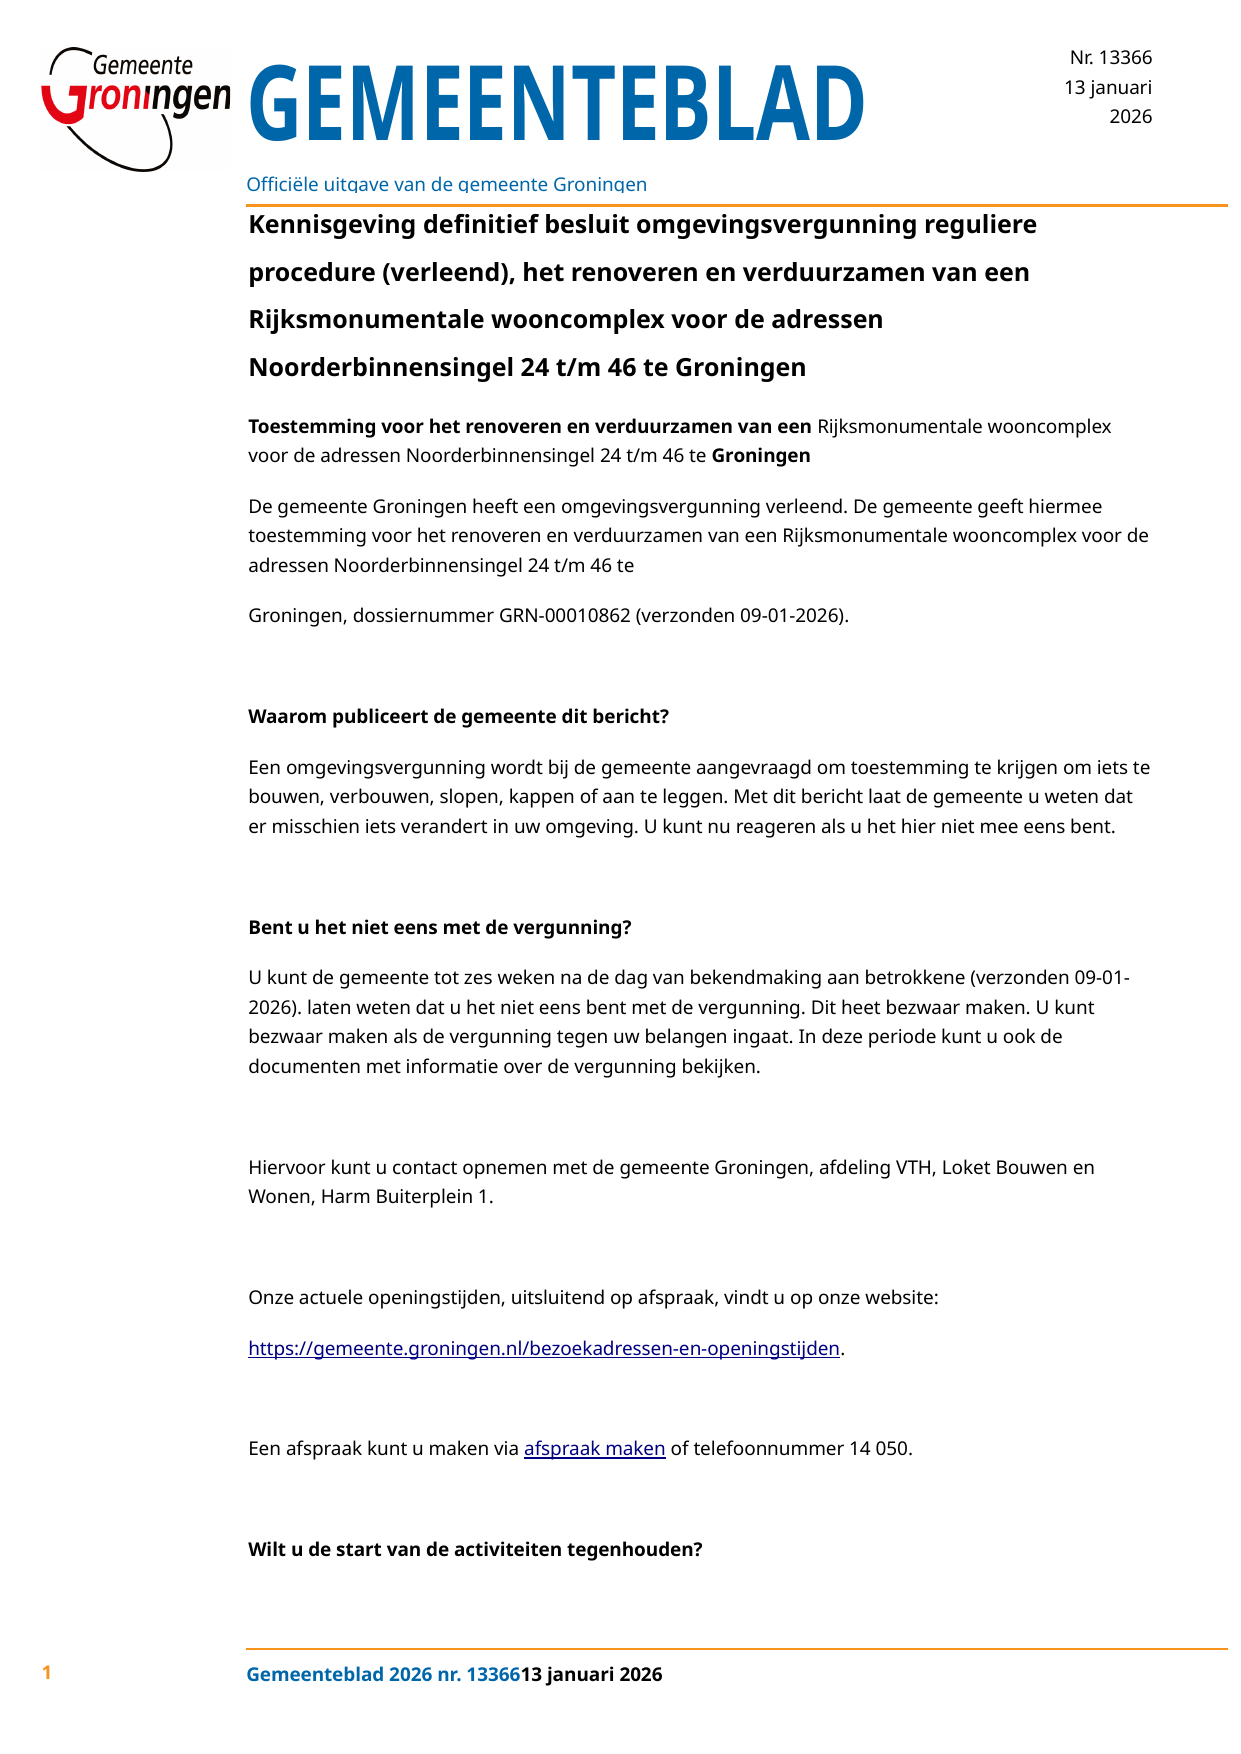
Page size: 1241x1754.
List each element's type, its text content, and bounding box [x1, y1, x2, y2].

text Een omgevingsvergunning wordt bij de gemeente aangevraagd om toestemming te krijgen om iets te bouwen, verbouwen, slopen, kappen of aan te leggen. Met dit bericht laat de gemeente u weten dat er misschien iets verandert in uw omgeving. U kunt nu reageren als u het hier niet mee eens bent. [248, 754, 1152, 839]
text Wilt u de start van de activiteiten tegenhouden? [248, 1536, 1152, 1562]
text Hiervoor kunt u contact opnemen met de gemeente Groningen, afdeling VTH, Loket Bouwen en Wonen, Harm Buiterplein 1. [248, 1154, 1152, 1209]
text Een afspraak kunt u maken via afspraak maken of telefoonnummer 14 050. [248, 1436, 1152, 1461]
text Groningen, dossiernummer GRN-00010862 (verzonden 09-01-2026). [248, 603, 1152, 628]
text Onze actuele openingstijden, uitsluitend op afspraak, vindt u op onze website: [248, 1284, 1152, 1310]
text U kunt de gemeente tot zes weken na de dag van bekendmaking aan betrokkene (verzonden 09-01-2026). laten weten dat u het niet eens bent met de vergunning. Dit heet bezwaar maken. U kunt bezwaar maken als de vergunning tegen uw belangen ingaat. In deze periode kunt u ook de documenten met informatie over de vergunning bekijken. [248, 964, 1152, 1079]
text Waarom publiceert de gemeente dit bericht? [248, 703, 1152, 729]
picture [41, 47, 231, 172]
text Toestemming voor het renoveren en verduurzamen van een Rijksmonumentale wooncomplex voor de adressen Noorderbinnensingel 24 t/m 46 te Groningen [248, 413, 1152, 468]
text De gemeente Groningen heeft een omgevingsvergunning verleend. De gemeente geeft hiermee toestemming voor het renoveren en verduurzamen van een Rijksmonumentale wooncomplex voor de adressen Noorderbinnensingel 24 t/m 46 te [248, 493, 1152, 578]
text Kennisgeving definitief besluit omgevingsvergunning reguliere procedure (verleend), het renoveren en verduurzamen van een Rijksmonumentale wooncomplex voor de adressen Noorderbinnensingel 24 t/m 46 te Groningen [248, 207, 1152, 384]
text Bent u het niet eens met de vergunning? [248, 914, 1152, 940]
text https://gemeente.groningen.nl/bezoekadressen-en-openingstijden. [248, 1335, 1152, 1361]
